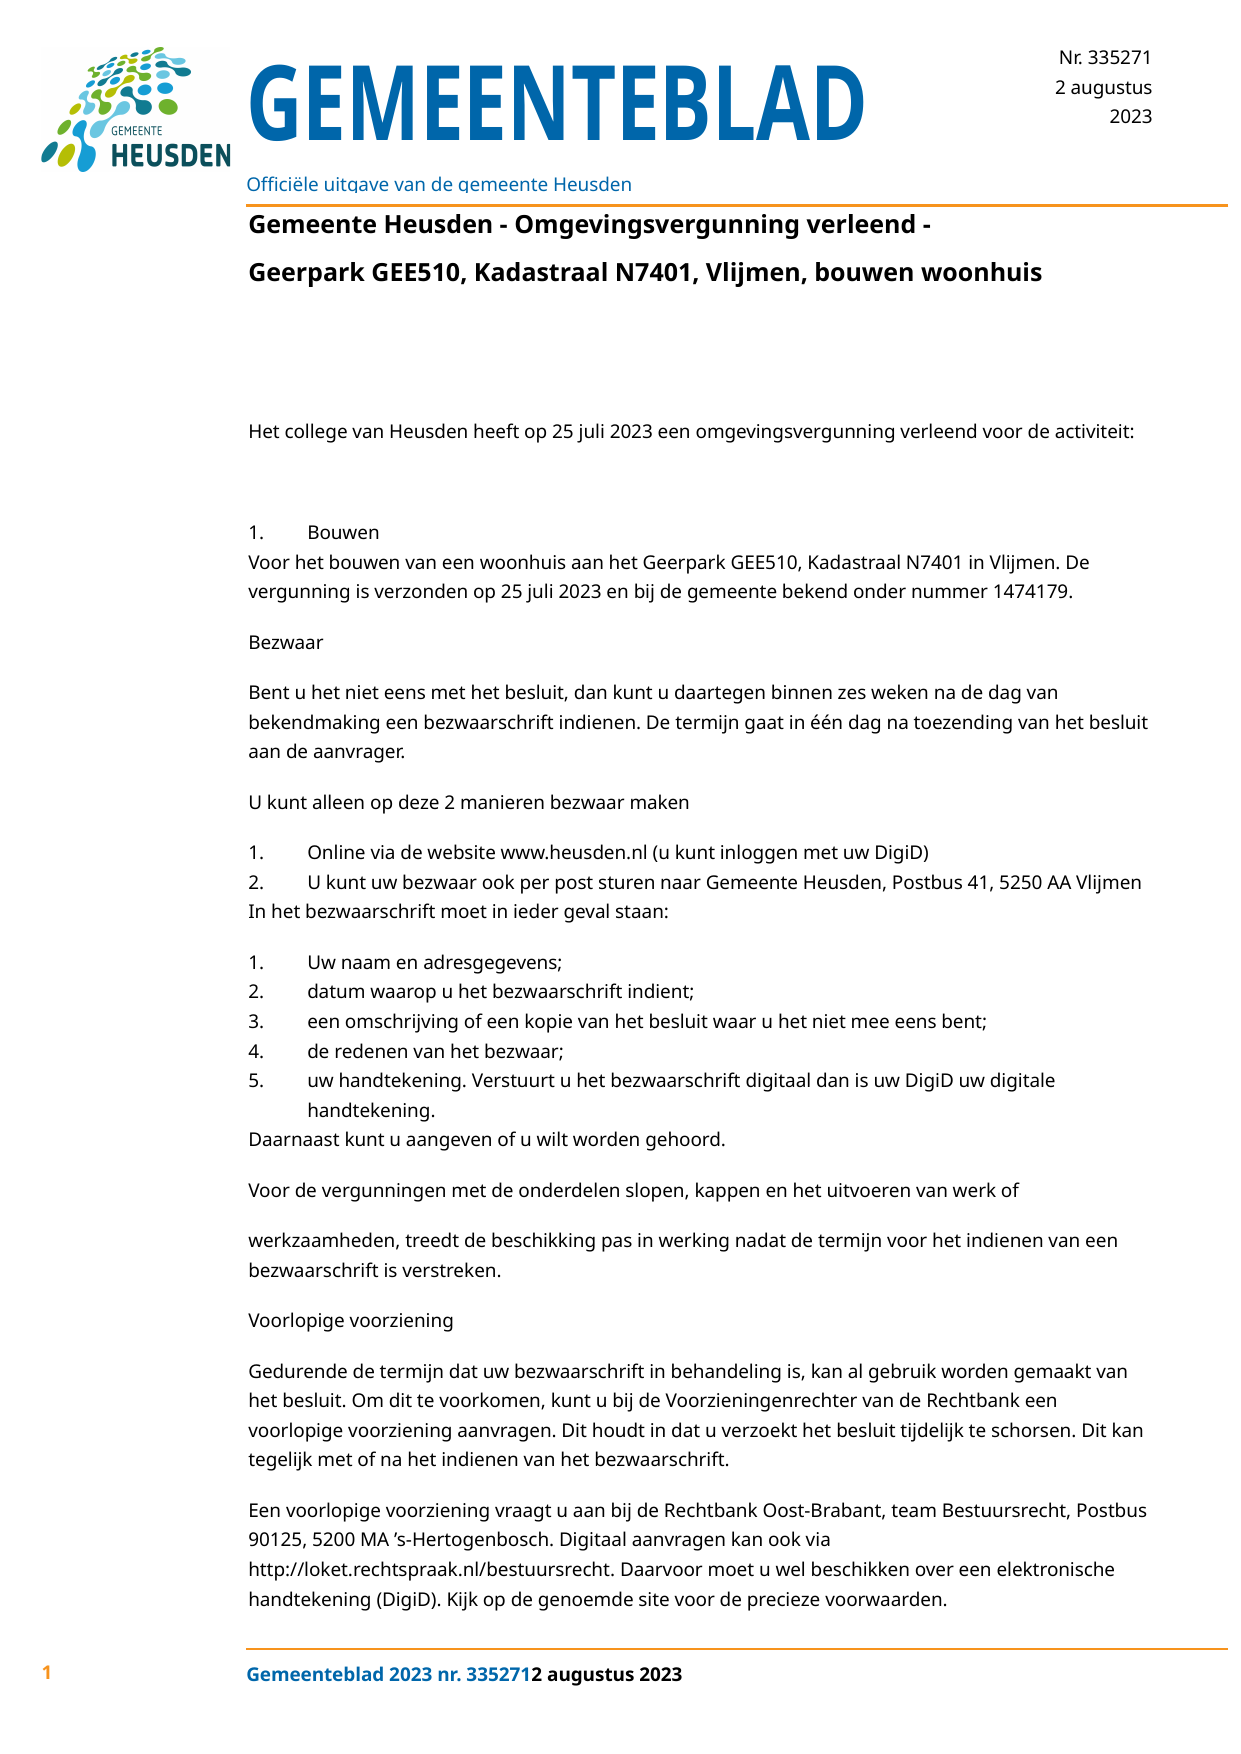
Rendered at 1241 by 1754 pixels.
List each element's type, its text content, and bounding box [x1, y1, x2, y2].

list U kunt uw bezwaar ook per post sturen naar Gemeente Heusden, Postbus 41, 5250 AA Vlijmen [248, 869, 1152, 895]
text werkzaamheden, treedt de beschikking pas in werking nadat de termijn voor het indienen van een bezwaarschrift is verstreken. [248, 1227, 1152, 1283]
text In het bezwaarschrift moet in ieder geval staan: [248, 899, 1152, 924]
text Gemeente Heusden - Omgevingsvergunning verleend - Geerpark GEE510, Kadastraal N7401, Vlijmen, bouwen woonhuis [248, 207, 1152, 288]
text U kunt alleen op deze 2 manieren bezwaar maken [248, 789, 1152, 815]
list uw handtekening. Verstuurt u het bezwaarschrift digitaal dan is uw DigiD uw digitale handtekening. [248, 1067, 1152, 1123]
text Voor het bouwen van een woonhuis aan het Geerpark GEE510, Kadastraal N7401 in Vlijmen. De vergunning is verzonden op 25 juli 2023 en bij de gemeente bekend onder nummer 1474179. [248, 549, 1152, 604]
text Daarnaast kunt u aangeven of u wilt worden gehoord. [248, 1127, 1152, 1152]
text Het college van Heusden heeft op 25 juli 2023 een omgevingsvergunning verleend voor de activiteit: [248, 419, 1152, 444]
picture [41, 47, 231, 172]
text Gedurende de termijn dat uw bezwaarschrift in behandeling is, kan al gebruik worden gemaakt van het besluit. Om dit te voorkomen, kunt u bij de Voorzieningenrechter van de Rechtbank een voorlopige voorziening aanvragen. Dit houdt in dat u verzoekt het besluit tijdelijk te schorsen. Dit kan tegelijk met of na het indienen van het bezwaarschrift. [248, 1358, 1152, 1472]
text Voorlopige voorziening [248, 1307, 1152, 1333]
text Bent u het niet eens met het besluit, dan kunt u daartegen binnen zes weken na de dag van bekendmaking een bezwaarschrift indienen. De termijn gaat in één dag na toezending van het besluit aan de aanvrager. [248, 679, 1152, 764]
list datum waarop u het bezwaarschrift indient; [248, 979, 1152, 1004]
text Bezwaar [248, 629, 1152, 655]
list een omschrijving of een kopie van het besluit waar u het niet mee eens bent; [248, 1008, 1152, 1034]
list Uw naam en adresgegevens; [248, 949, 1152, 975]
list de redenen van het bezwaar; [248, 1038, 1152, 1064]
list Online via de website www.heusden.nl (u kunt inloggen met uw DigiD) [248, 839, 1152, 865]
text Voor de vergunningen met de onderdelen slopen, kappen en het uitvoeren van werk of [248, 1177, 1152, 1203]
text Een voorlopige voorziening vraagt u aan bij de Rechtbank Oost-Brabant, team Bestuursrecht, Postbus 90125, 5200 MA ’s-Hertogenbosch. Digitaal aanvragen kan ook via http://loket.rechtspraak.nl/bestuursrecht. Daarvoor moet u wel beschikken over een elektronische handtekening (DigiD). Kijk op de genoemde site voor de precieze voorwaarden. [248, 1497, 1152, 1612]
list Bouwen [248, 519, 1152, 545]
